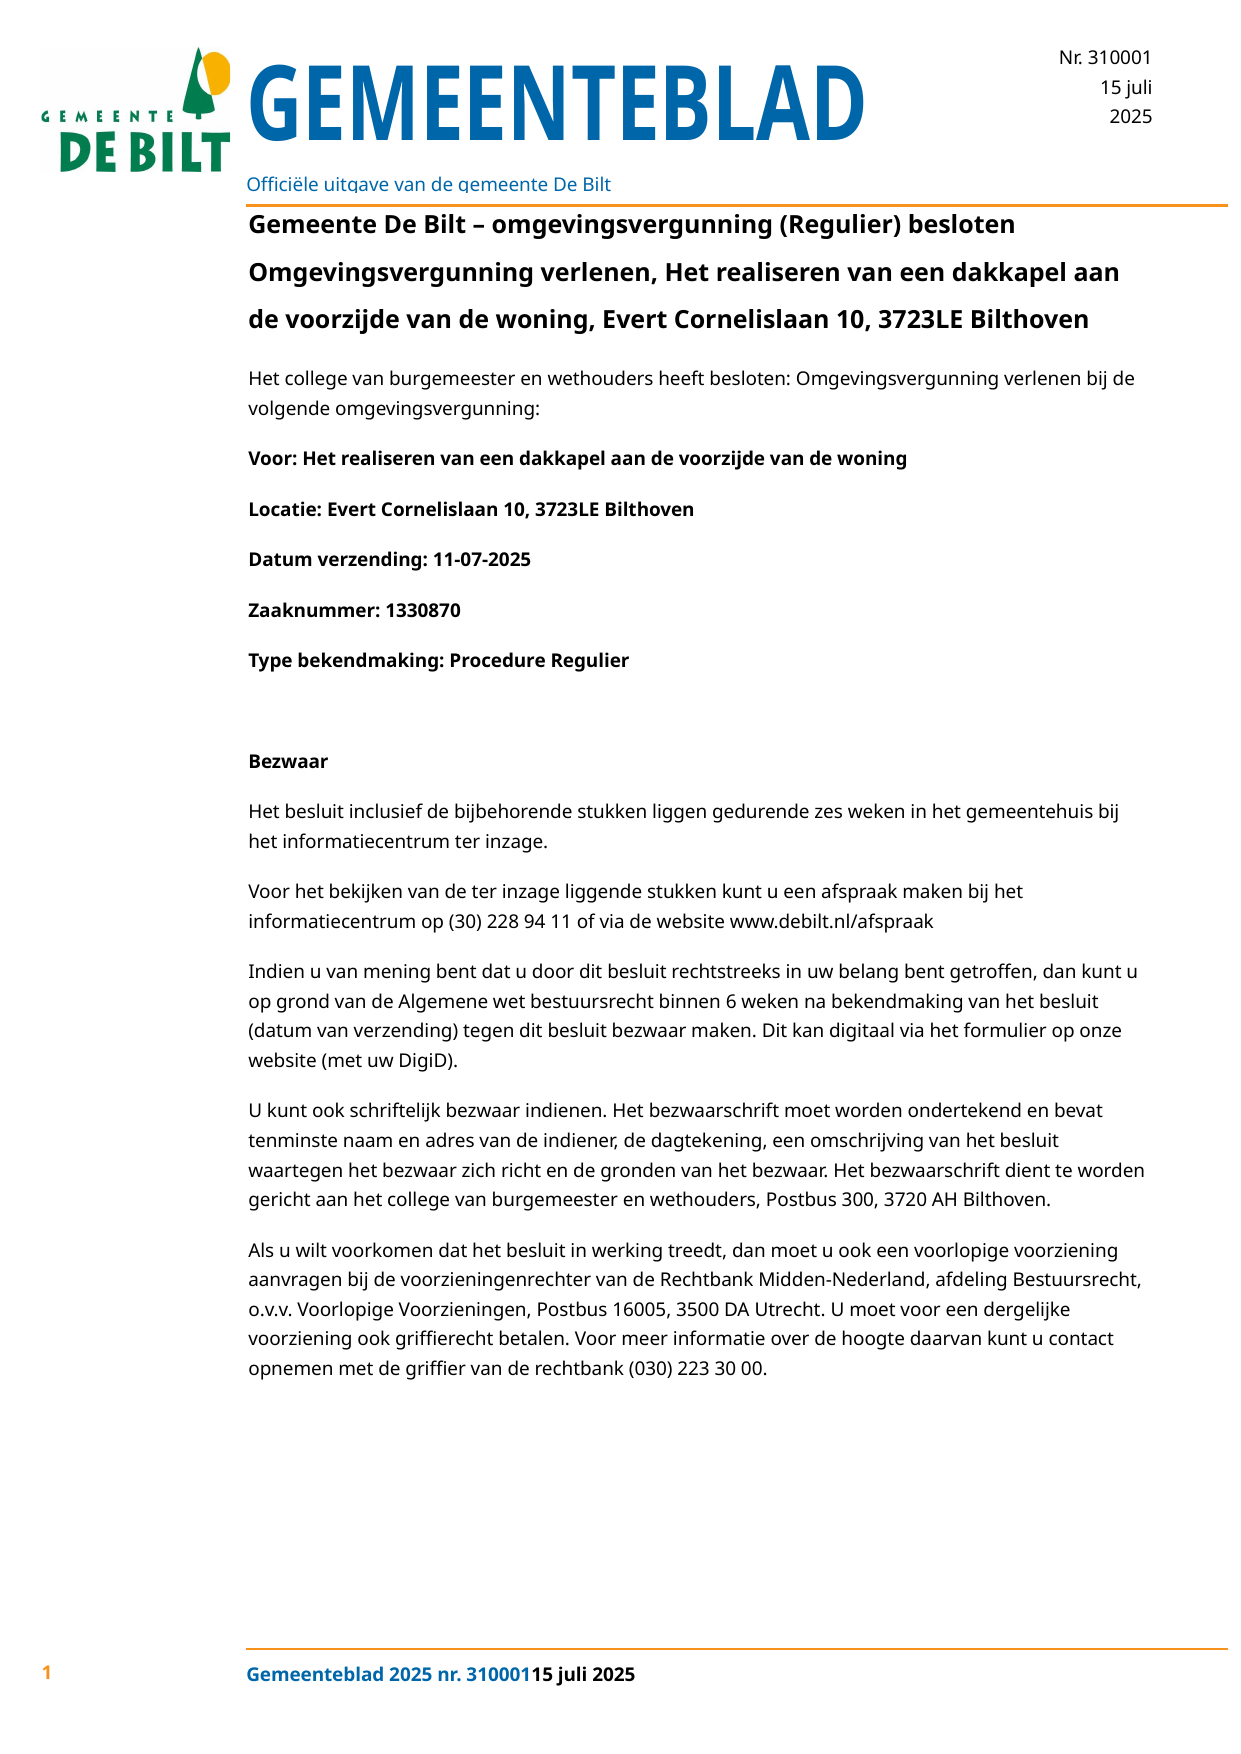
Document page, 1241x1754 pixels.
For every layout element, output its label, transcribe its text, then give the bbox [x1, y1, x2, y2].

text Indien u van mening bent dat u door dit besluit rechtstreeks in uw belang bent getroffen, dan kunt u op grond van de Algemene wet bestuursrecht binnen 6 weken na bekendmaking van het besluit (datum van verzending) tegen dit besluit bezwaar maken. Dit kan digitaal via het formulier op onze website (met uw DigiD). [248, 958, 1152, 1073]
text U kunt ook schriftelijk bezwaar indienen. Het bezwaarschrift moet worden ondertekend en bevat tenminste naam en adres van de indiener, de dagtekening, een omschrijving van het besluit waartegen het bezwaar zich richt en de gronden van het bezwaar. Het bezwaarschrift dient te worden gericht aan het college van burgemeester en wethouders, Postbus 300, 3720 AH Bilthoven. [248, 1098, 1152, 1212]
text Voor: Het realiseren van een dakkapel aan de voorzijde van de woning [248, 446, 1152, 471]
text Locatie: Evert Cornelislaan 10, 3723LE Bilthoven [248, 496, 1152, 522]
text Het college van burgemeester en wethouders heeft besloten: Omgevingsvergunning verlenen bij de volgende omgevingsvergunning: [248, 366, 1152, 421]
text Bezwaar [248, 748, 1152, 774]
text Als u wilt voorkomen dat het besluit in werking treedt, dan moet u ook een voorlopige voorziening aanvragen bij de voorzieningenrechter van de Rechtbank Midden-Nederland, afdeling Bestuursrecht, o.v.v. Voorlopige Voorzieningen, Postbus 16005, 3500 DA Utrecht. U moet voor een dergelijke voorziening ook griffierecht betalen. Voor meer informatie over de hoogte daarvan kunt u contact opnemen met de griffier van de rechtbank (030) 223 30 00. [248, 1237, 1152, 1381]
text Voor het bekijken van de ter inzage liggende stukken kunt u een afspraak maken bij het informatiecentrum op (30) 228 94 11 of via de website www.debilt.nl/afspraak [248, 878, 1152, 934]
text Type bekendmaking: Procedure Regulier [248, 647, 1152, 673]
text Gemeente De Bilt – omgevingsvergunning (Regulier) besloten Omgevingsvergunning verlenen, Het realiseren van een dakkapel aan de voorzijde van de woning, Evert Cornelislaan 10, 3723LE Bilthoven [248, 207, 1152, 336]
text Zaaknummer: 1330870 [248, 597, 1152, 622]
text Datum verzending: 11-07-2025 [248, 546, 1152, 572]
text Het besluit inclusief de bijbehorende stukken liggen gedurende zes weken in het gemeentehuis bij het informatiecentrum ter inzage. [248, 798, 1152, 854]
picture [41, 47, 231, 172]
